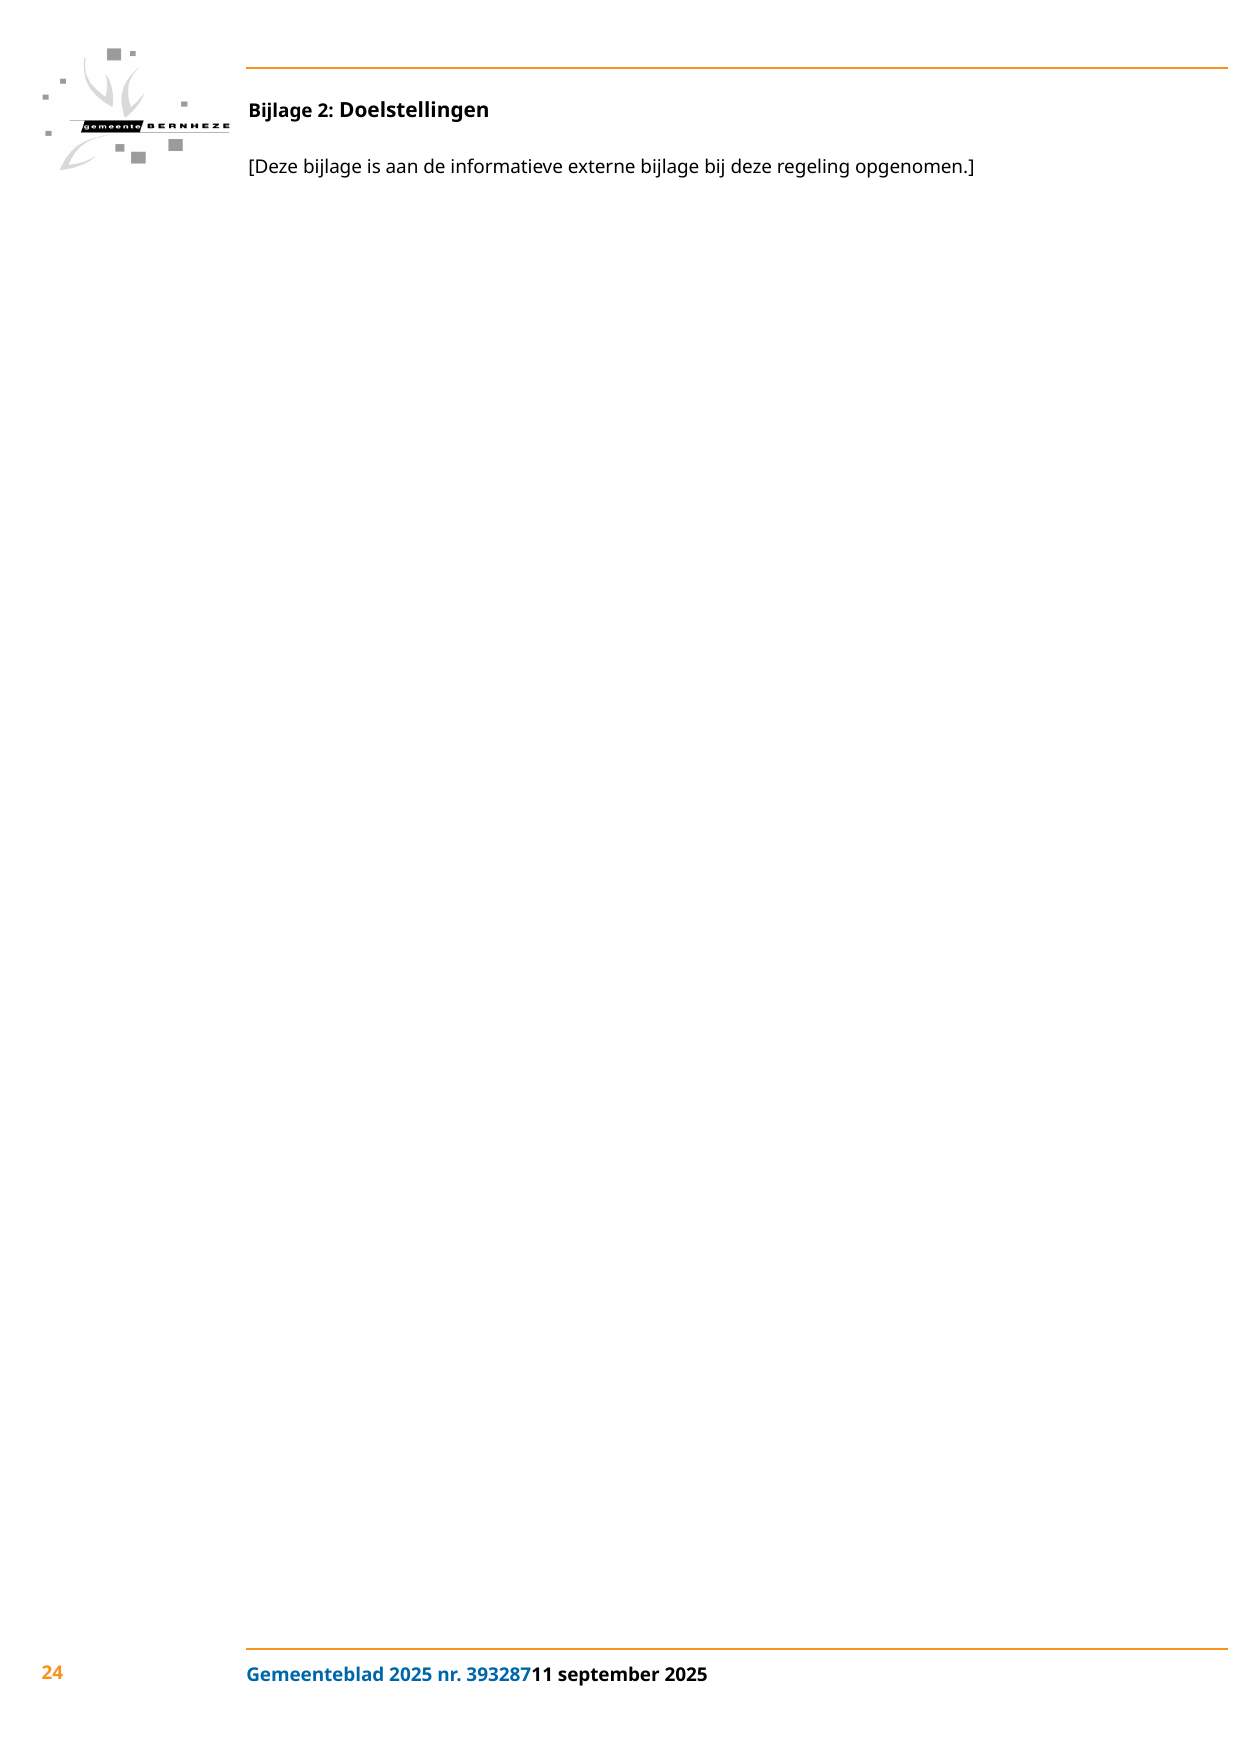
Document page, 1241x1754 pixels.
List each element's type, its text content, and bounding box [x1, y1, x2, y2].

text Bijlage 2: Doelstellingen [248, 95, 1152, 123]
text [Deze bijlage is aan de informatieve externe bijlage bij deze regeling opgenomen.] [248, 153, 1152, 179]
picture [41, 47, 231, 172]
